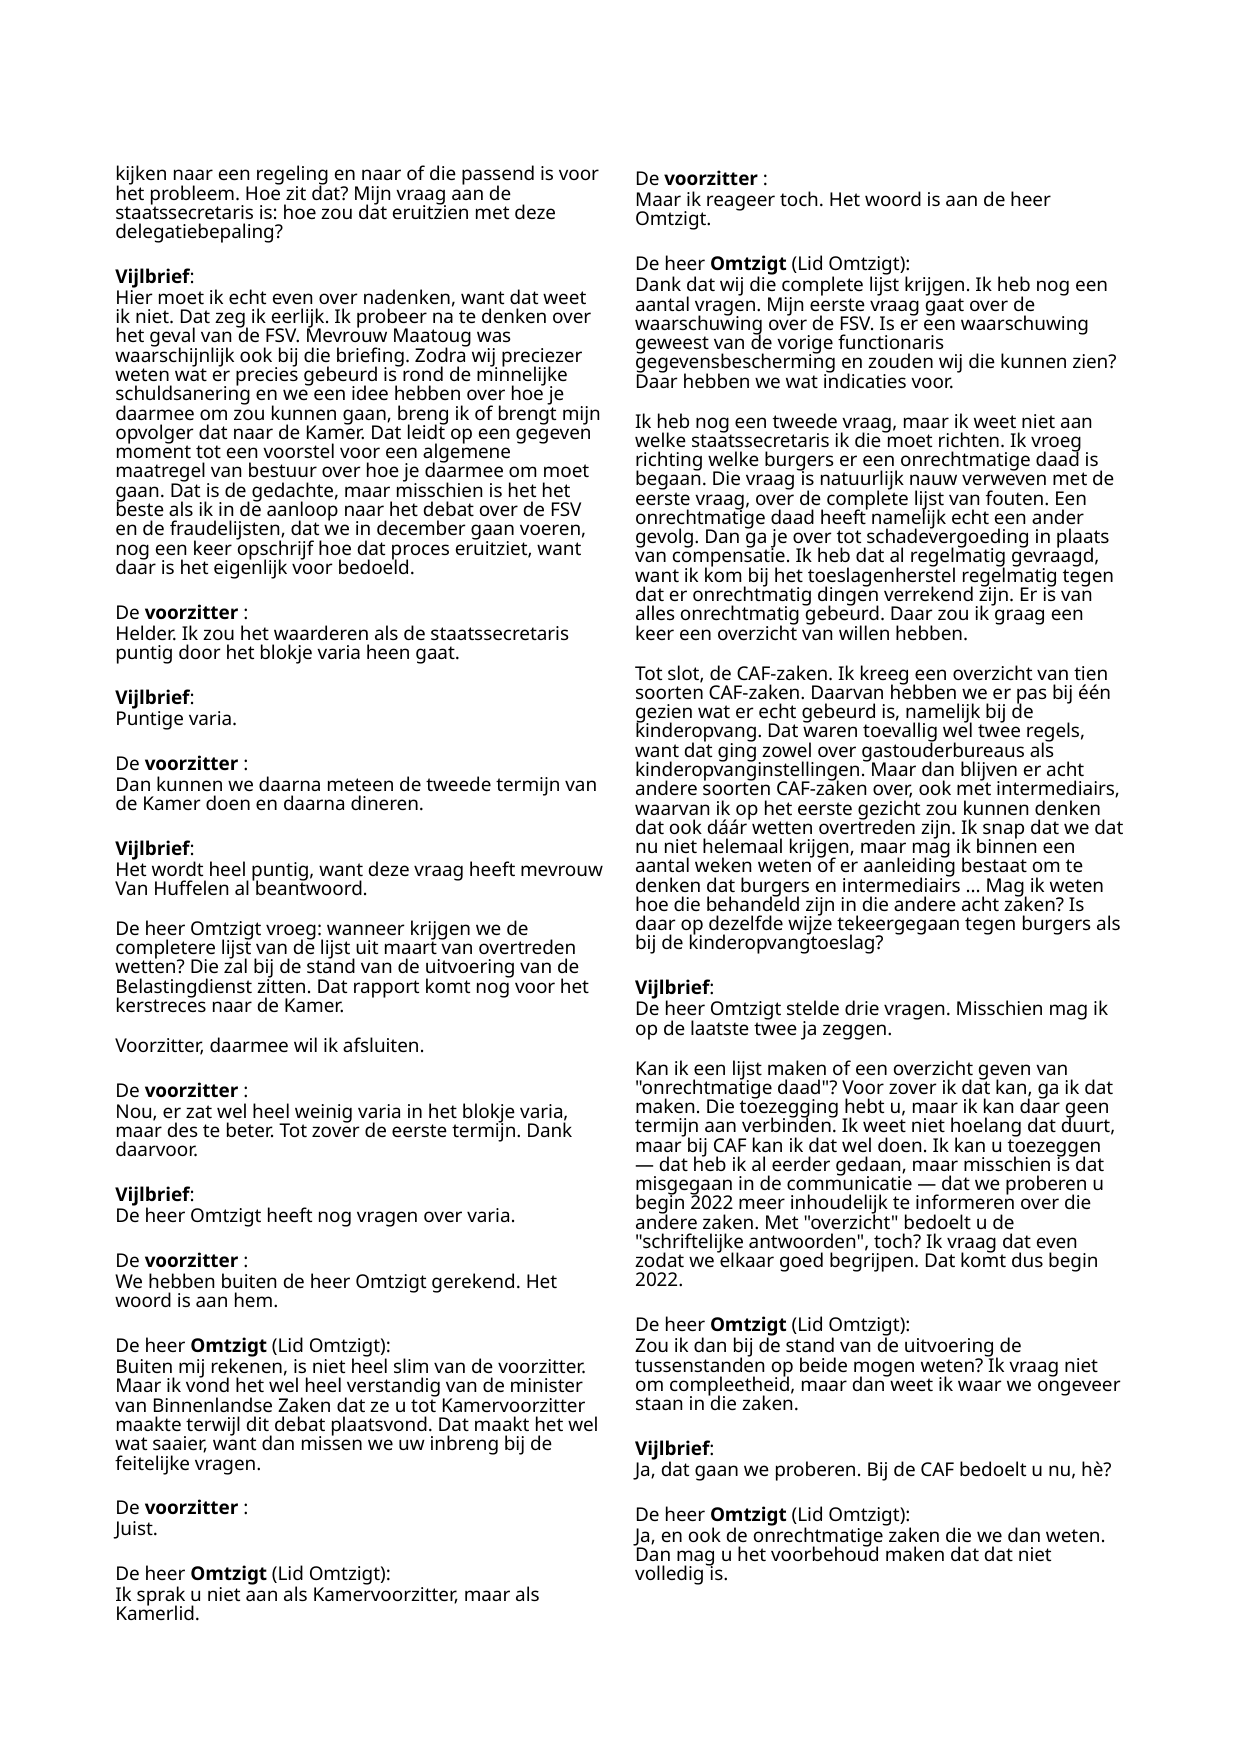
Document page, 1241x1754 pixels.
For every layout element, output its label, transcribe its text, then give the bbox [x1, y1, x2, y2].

text De heer Omtzigt (Lid Omtzigt): [635, 1501, 1125, 1527]
text Ik sprak u niet aan als Kamervoorzitter, maar als Kamerlid. [115, 1586, 605, 1625]
text Hier moet ik echt even over nadenken, want dat weet ik niet. Dat zeg ik eerlijk. Ik probeer na te denken over het geval van de FSV. Mevrouw Maatoug was waarschijnlijk ook bij die briefing. Zodra wij preciezer weten wat er precies gebeurd is rond de minnelijke schuldsanering en we een idee hebben over hoe je daarmee om zou kunnen gaan, breng ik of brengt mijn opvolger dat naar de Kamer. Dat leidt op een gegeven moment tot een voorstel voor een algemene maatregel van bestuur over hoe je daarmee om moet gaan. Dat is de gedachte, maar misschien is het het beste als ik in de aanloop naar het debat over de FSV en de fraudelijsten, dat we in december gaan voeren, nog een keer opschrijf hoe dat proces eruitziet, want daar is het eigenlijk voor bedoeld. [115, 289, 605, 578]
text De heer Omtzigt heeft nog vragen over varia. [115, 1207, 605, 1226]
text Zou ik dan bij de stand van de uitvoering de tussenstanden op beide mogen weten? Ik vraag niet om compleetheid, maar dan weet ik waar we ongeveer staan in die zaken. [635, 1337, 1125, 1414]
text Vijlbrief: [115, 1181, 605, 1207]
text Tot slot, de CAF-zaken. Ik kreeg een overzicht van tien soorten CAF-zaken. Daarvan hebben we er pas bij één gezien wat er echt gebeurd is, namelijk bij de kinderopvang. Dat waren toevallig wel twee regels, want dat ging zowel over gastouderbureaus als kinderopvanginstellingen. Maar dan blijven er acht andere soorten CAF-zaken over, ook met intermediairs, waarvan ik op het eerste gezicht zou kunnen denken dat ook dáár wetten overtreden zijn. Ik snap dat we dat nu niet helemaal krijgen, maar mag ik binnen een aantal weken weten of er aanleiding bestaat om te denken dat burgers en intermediairs ... Mag ik weten hoe die behandeld zijn in die andere acht zaken? Is daar op dezelfde wijze tekeergegaan tegen burgers als bij de kinderopvangtoeslag? [635, 664, 1125, 954]
text De voorzitter : [115, 750, 605, 776]
text Vijlbrief: [635, 1435, 1125, 1461]
text De heer Omtzigt (Lid Omtzigt): [115, 1332, 605, 1358]
text De heer Omtzigt (Lid Omtzigt): [635, 251, 1125, 276]
text Maar ik reageer toch. Het woord is aan de heer Omtzigt. [635, 191, 1125, 230]
text Ja, dat gaan we proberen. Bij de CAF bedoelt u nu, hè? [635, 1461, 1125, 1480]
text Nou, er zat wel heel weinig varia in het blokje varia, maar des te beter. Tot zover de eerste termijn. Dank daarvoor. [115, 1103, 605, 1161]
text Juist. [115, 1520, 605, 1539]
text Vijlbrief: [115, 263, 605, 289]
text Buiten mij rekenen, is niet heel slim van de voorzitter. Maar ik vond het wel heel verstandig van de minister van Binnenlandse Zaken dat ze u tot Kamervoorzitter maakte terwijl dit debat plaatsvond. Dat maakt het wel wat saaier, want dan missen we uw inbreng bij de feitelijke vragen. [115, 1358, 605, 1474]
text kijken naar een regeling en naar of die passend is voor het probleem. Hoe zit dat? Mijn vraag aan de staatssecretaris is: hoe zou dat eruitzien met deze delegatiebepaling? [115, 165, 605, 242]
text De voorzitter : [635, 165, 1125, 191]
text Helder. Ik zou het waarderen als de staatssecretaris puntig door het blokje varia heen gaat. [115, 624, 605, 663]
text Het wordt heel puntig, want deze vraag heeft mevrouw Van Huffelen al beantwoord. [115, 861, 605, 899]
text De heer Omtzigt (Lid Omtzigt): [115, 1560, 605, 1586]
text De voorzitter : [115, 1494, 605, 1520]
text Puntige varia. [115, 710, 605, 729]
text Ik heb nog een tweede vraag, maar ik weet niet aan welke staatssecretaris ik die moet richten. Ik vroeg richting welke burgers er een onrechtmatige daad is begaan. Die vraag is natuurlijk nauw verweven met de eerste vraag, over de complete lijst van fouten. Een onrechtmatige daad heeft namelijk echt een ander gevolg. Dan ga je over tot schadevergoeding in plaats van compensatie. Ik heb dat al regelmatig gevraagd, want ik kom bij het toeslagenherstel regelmatig tegen dat er onrechtmatig dingen verrekend zijn. Er is van alles onrechtmatig gebeurd. Daar zou ik graag een keer een overzicht van willen hebben. [635, 413, 1125, 644]
text De heer Omtzigt (Lid Omtzigt): [635, 1312, 1125, 1337]
text Vijlbrief: [635, 974, 1125, 1000]
text Vijlbrief: [115, 684, 605, 710]
text De heer Omtzigt vroeg: wanneer krijgen we de completere lijst van de lijst uit maart van overtreden wetten? Die zal bij de stand van de uitvoering van de Belastingdienst zitten. Dat rapport komt nog voor het kerstreces naar de Kamer. [115, 920, 605, 1016]
text Vijlbrief: [115, 835, 605, 861]
text We hebben buiten de heer Omtzigt gerekend. Het woord is aan hem. [115, 1273, 605, 1312]
text Dan kunnen we daarna meteen de tweede termijn van de Kamer doen en daarna dineren. [115, 776, 605, 814]
text De voorzitter : [115, 599, 605, 624]
text De voorzitter : [115, 1077, 605, 1103]
text Kan ik een lijst maken of een overzicht geven van "onrechtmatige daad"? Voor zover ik dat kan, ga ik dat maken. Die toezegging hebt u, maar ik kan daar geen termijn aan verbinden. Ik weet niet hoelang dat duurt, maar bij CAF kan ik dat wel doen. Ik kan u toezeggen — dat heb ik al eerder gedaan, maar misschien is dat misgegaan in de communicatie — dat we proberen u begin 2022 meer inhoudelijk te informeren over die andere zaken. Met "overzicht" bedoelt u de "schriftelijke antwoorden", toch? Ik vraag dat even zodat we elkaar goed begrijpen. Dat komt dus begin 2022. [635, 1059, 1125, 1291]
text De voorzitter : [115, 1247, 605, 1273]
text De heer Omtzigt stelde drie vragen. Misschien mag ik op de laatste twee ja zeggen. [635, 1000, 1125, 1039]
text Ja, en ook de onrechtmatige zaken die we dan weten. Dan mag u het voorbehoud maken dat dat niet volledig is. [635, 1527, 1125, 1584]
text Voorzitter, daarmee wil ik afsluiten. [115, 1037, 605, 1056]
text Dank dat wij die complete lijst krijgen. Ik heb nog een aantal vragen. Mijn eerste vraag gaat over de waarschuwing over de FSV. Is er een waarschuwing geweest van de vorige functionaris gegevensbescherming en zouden wij die kunnen zien? Daar hebben we wat indicaties voor. [635, 276, 1125, 392]
